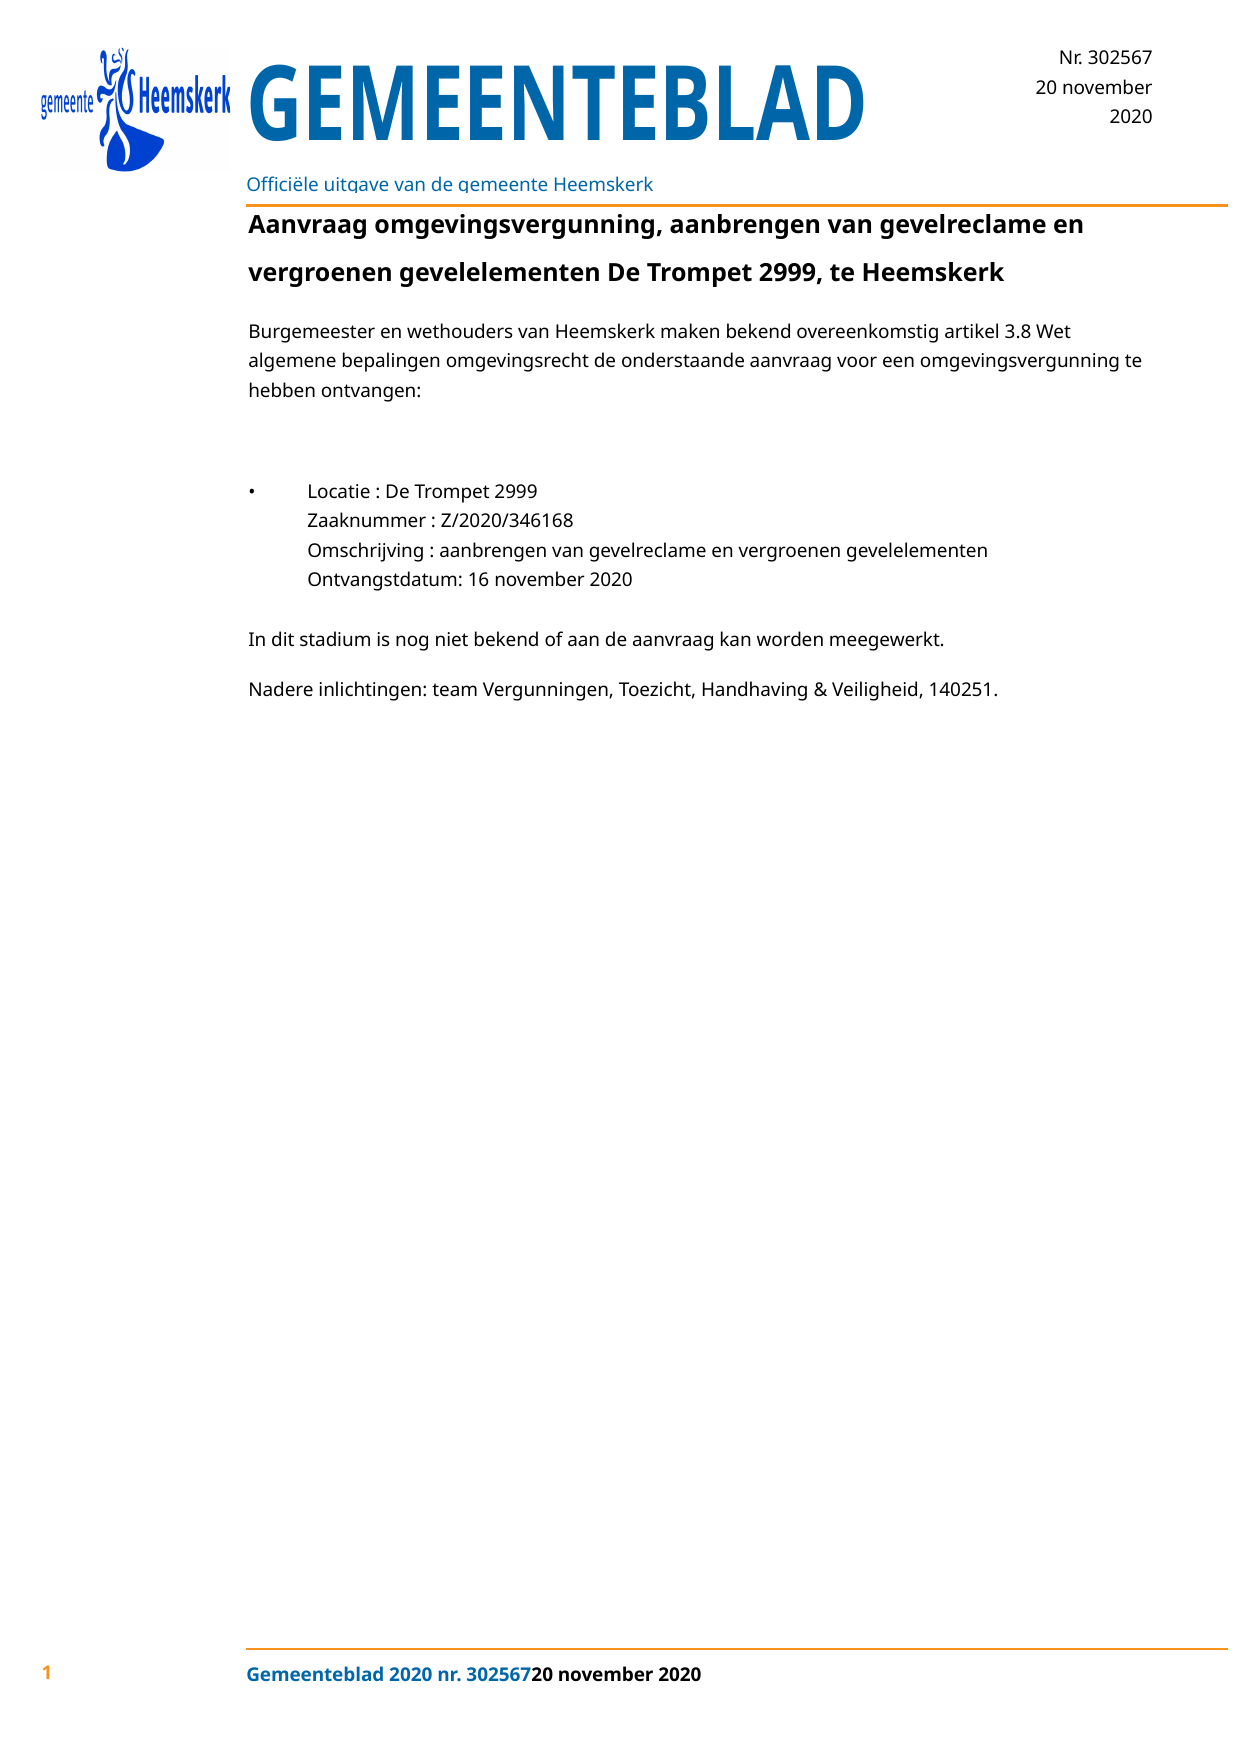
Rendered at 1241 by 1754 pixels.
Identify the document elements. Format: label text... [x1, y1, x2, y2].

list Zaaknummer : Z/2020/346168 [248, 507, 1152, 533]
text Aanvraag omgevingsvergunning, aanbrengen van gevelreclame en vergroenen gevelelementen De Trompet 2999, te Heemskerk [248, 207, 1152, 288]
picture [41, 47, 231, 172]
text In dit stadium is nog niet bekend of aan de aanvraag kan worden meegewerkt. [248, 626, 1152, 652]
list Ontvangstdatum: 16 november 2020 [248, 567, 1152, 592]
text Nadere inlichtingen: team Vergunningen, Toezicht, Handhaving & Veiligheid, 140251. [248, 676, 1152, 702]
list Omschrijving : aanbrengen van gevelreclame en vergroenen gevelelementen [248, 537, 1152, 563]
text Burgemeester en wethouders van Heemskerk maken bekend overeenkomstig artikel 3.8 Wet algemene bepalingen omgevingsrecht de onderstaande aanvraag voor een omgevingsvergunning te hebben ontvangen: [248, 318, 1152, 403]
list Locatie : De Trompet 2999 [248, 478, 1152, 504]
